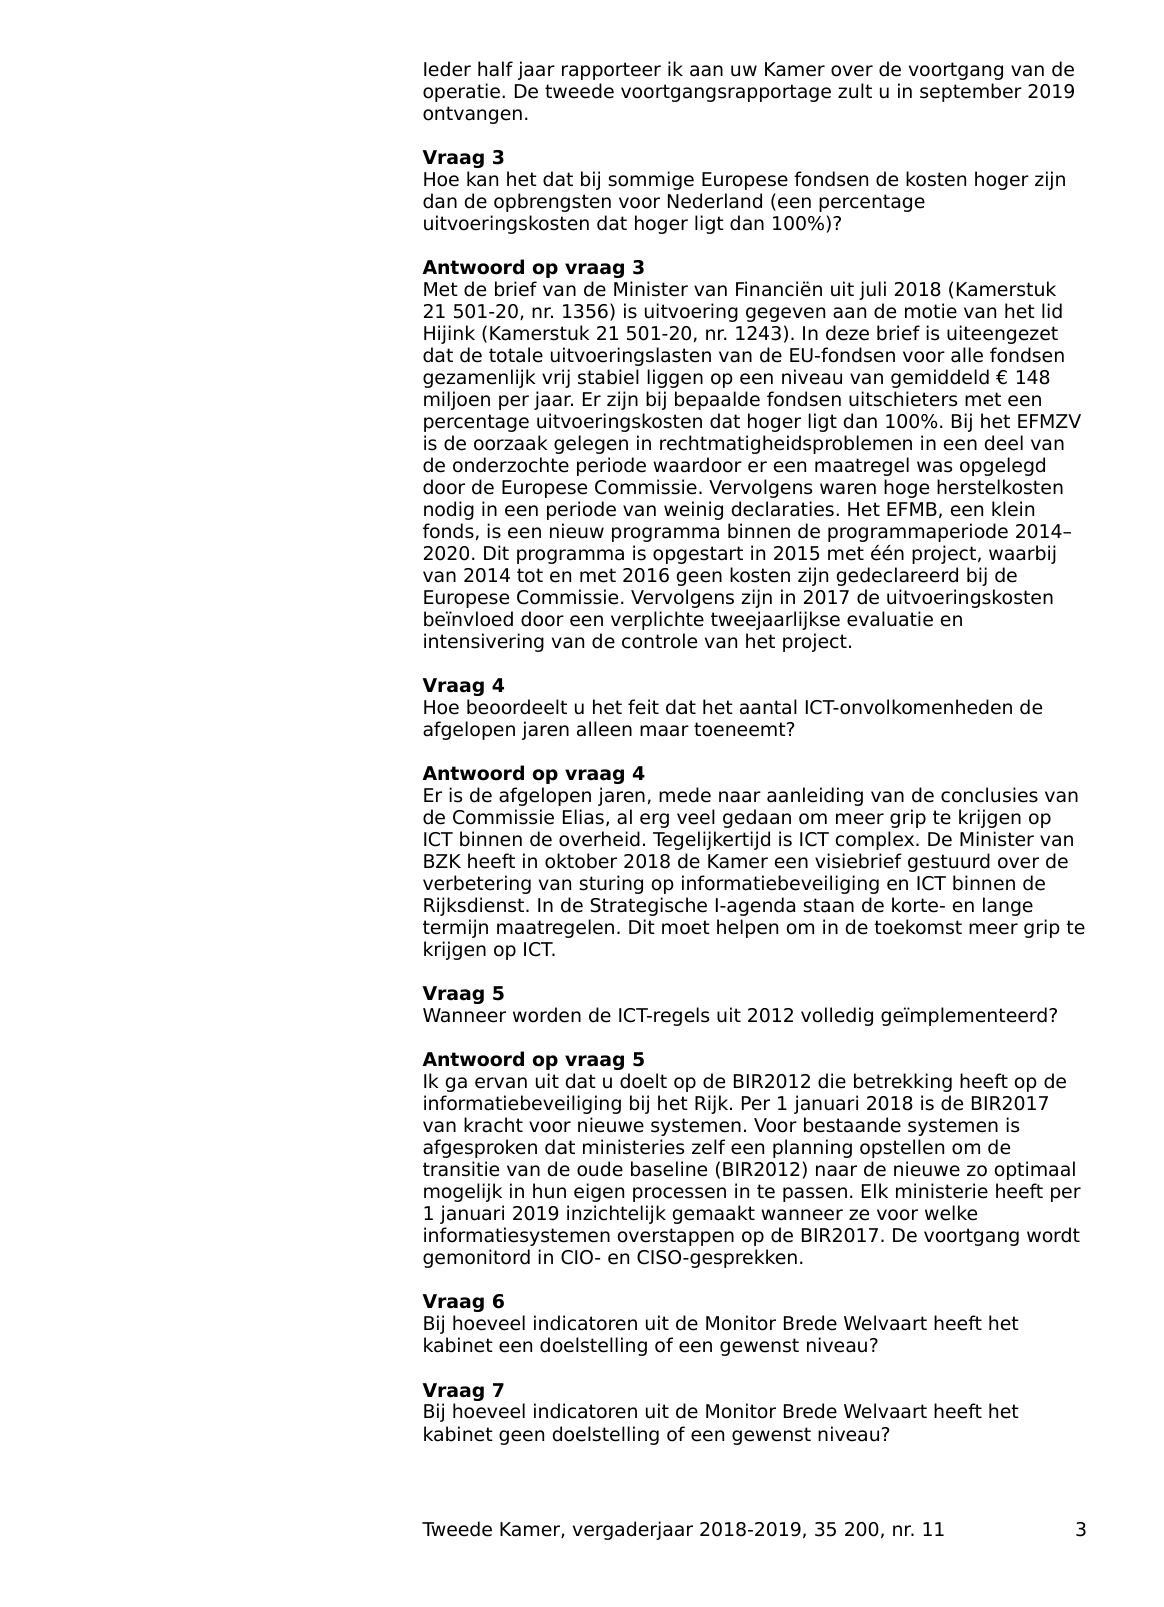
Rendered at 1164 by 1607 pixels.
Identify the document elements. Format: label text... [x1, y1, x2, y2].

text Met de brief van de Minister van Financiën uit juli 2018 (Kamerstuk 21 501-20, nr. 1356) is uitvoering gegeven aan de motie van het lid Hijink (Kamerstuk 21 501-20, nr. 1243). In deze brief is uiteengezet dat de totale uitvoeringslasten van de EU-fondsen voor alle fondsen gezamenlijk vrij stabiel liggen op een niveau van gemiddeld € 148 miljoen per jaar. Er zijn bij bepaalde fondsen uitschieters met een percentage uitvoeringskosten dat hoger ligt dan 100%. Bij het EFMZV is de oorzaak gelegen in rechtmatigheidsproblemen in een deel van de onderzochte periode waardoor er een maatregel was opgelegd door de Europese Commissie. Vervolgens waren hoge herstelkosten nodig in een periode van weinig declaraties. Het EFMB, een klein fonds, is een nieuw programma binnen de programmaperiode 2014–2020. Dit programma is opgestart in 2015 met één project, waarbij van 2014 tot en met 2016 geen kosten zijn gedeclareerd bij de Europese Commissie. Vervolgens zijn in 2017 de uitvoeringskosten beïnvloed door een verplichte tweejaarlijkse evaluatie en intensivering van de controle van het project. [422, 279, 1087, 653]
text Bij hoeveel indicatoren uit de Monitor Brede Welvaart heeft het kabinet geen doelstelling of een gewenst niveau? [422, 1401, 1087, 1445]
text Er is de afgelopen jaren, mede naar aanleiding van de conclusies van de Commissie Elias, al erg veel gedaan om meer grip te krijgen op ICT binnen de overheid. Tegelijkertijd is ICT complex. De Minister van BZK heeft in oktober 2018 de Kamer een visiebrief gestuurd over de verbetering van sturing op informatiebeveiliging en ICT binnen de Rijksdienst. In de Strategische I-agenda staan de korte- en lange termijn maatregelen. Dit moet helpen om in de toekomst meer grip te krijgen op ICT. [422, 785, 1087, 961]
text Antwoord op vraag 5 [422, 1049, 1087, 1071]
text Wanneer worden de ICT-regels uit 2012 volledig geïmplementeerd? [422, 1005, 1087, 1027]
text Ieder half jaar rapporteer ik aan uw Kamer over de voortgang van de operatie. De tweede voortgangsrapportage zult u in september 2019 ontvangen. [422, 59, 1087, 125]
text Vraag 6 [422, 1291, 1087, 1313]
text Vraag 7 [422, 1379, 1087, 1401]
text Antwoord op vraag 3 [422, 257, 1087, 279]
text Ik ga ervan uit dat u doelt op de BIR2012 die betrekking heeft op de informatiebeveiliging bij het Rijk. Per 1 januari 2018 is de BIR2017 van kracht voor nieuwe systemen. Voor bestaande systemen is afgesproken dat ministeries zelf een planning opstellen om de transitie van de oude baseline (BIR2012) naar de nieuwe zo optimaal mogelijk in hun eigen processen in te passen. Elk ministerie heeft per 1 januari 2019 inzichtelijk gemaakt wanneer ze voor welke informatiesystemen overstappen op de BIR2017. De voortgang wordt gemonitord in CIO- en CISO-gesprekken. [422, 1071, 1087, 1269]
text Vraag 5 [422, 983, 1087, 1005]
text Bij hoeveel indicatoren uit de Monitor Brede Welvaart heeft het kabinet een doelstelling of een gewenst niveau? [422, 1313, 1087, 1357]
text Hoe kan het dat bij sommige Europese fondsen de kosten hoger zijn dan de opbrengsten voor Nederland (een percentage uitvoeringskosten dat hoger ligt dan 100%)? [422, 169, 1087, 235]
text Vraag 3 [422, 147, 1087, 169]
text Vraag 4 [422, 675, 1087, 697]
text Hoe beoordeelt u het feit dat het aantal ICT-onvolkomenheden de afgelopen jaren alleen maar toeneemt? [422, 697, 1087, 741]
text Antwoord op vraag 4 [422, 763, 1087, 785]
